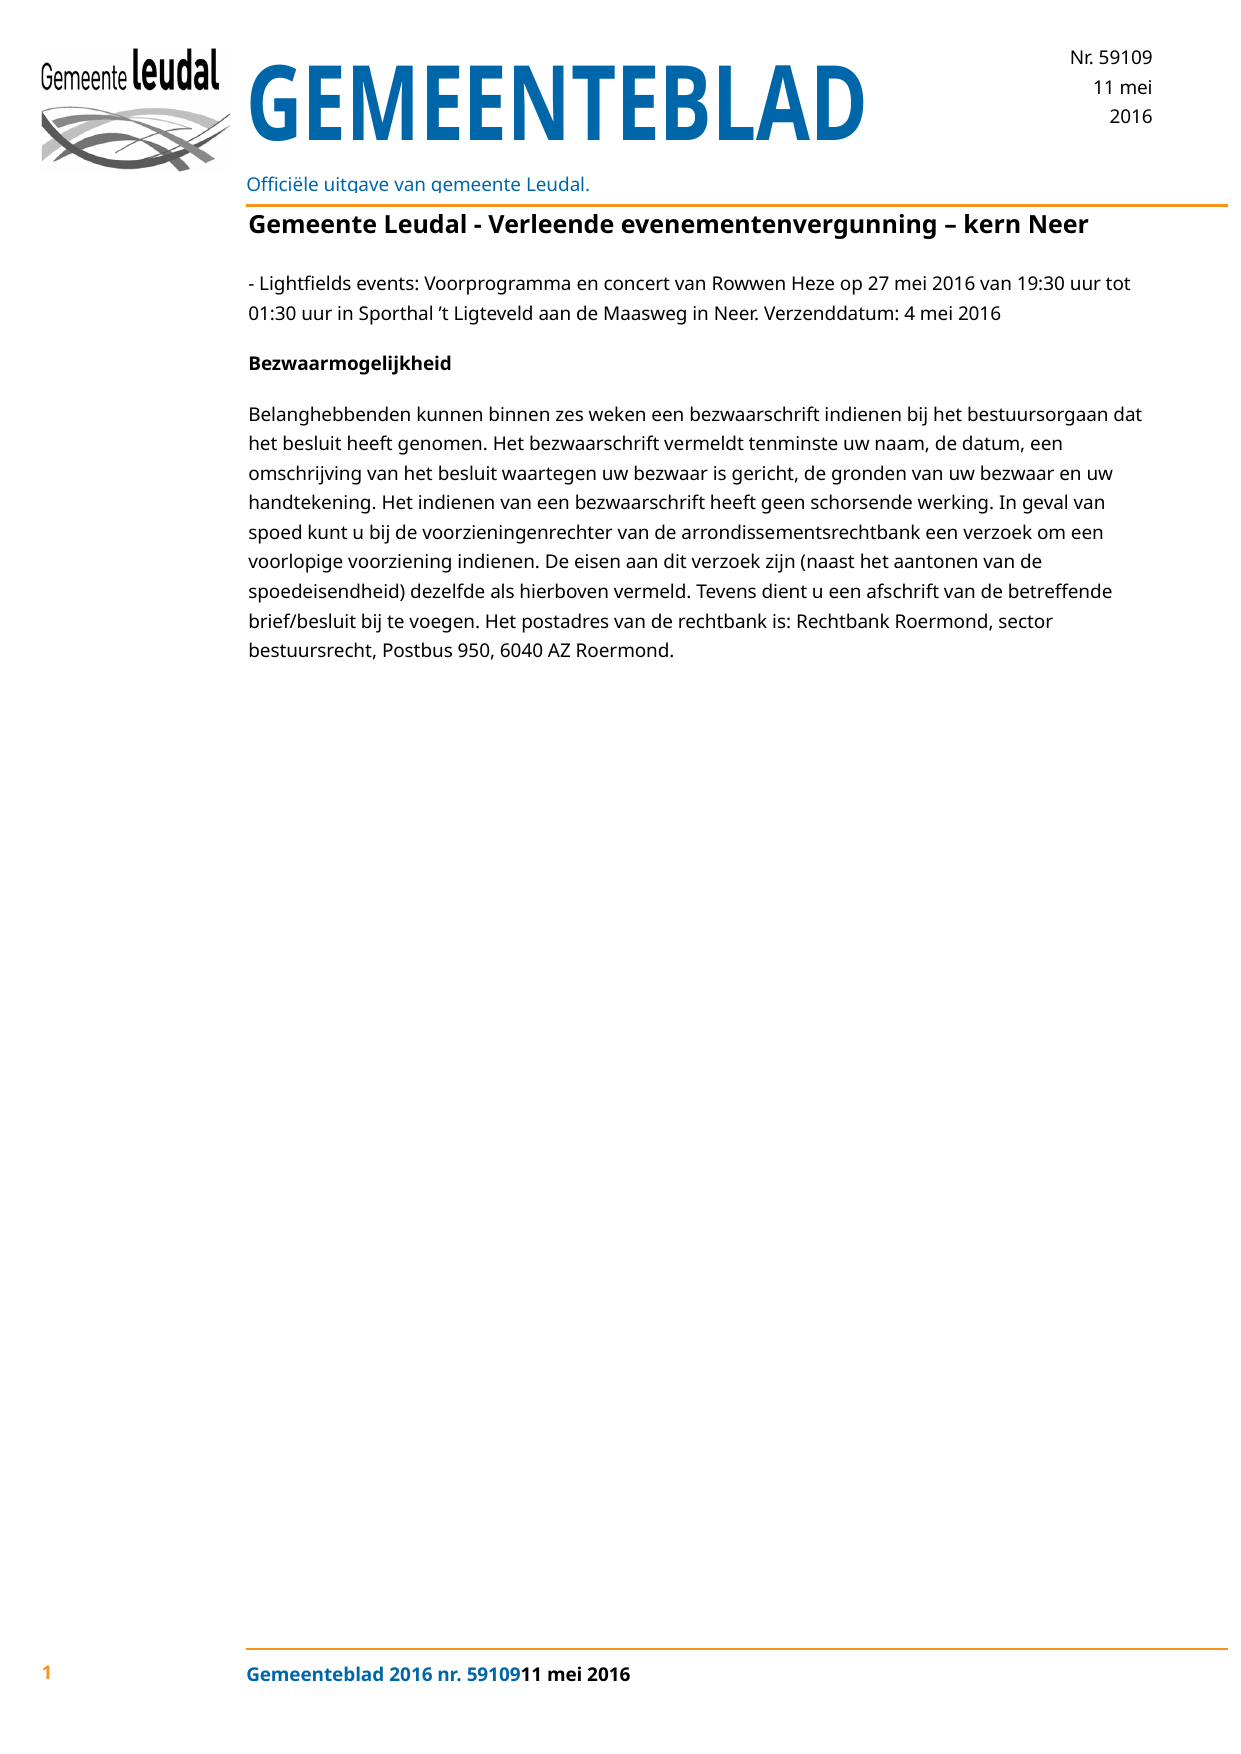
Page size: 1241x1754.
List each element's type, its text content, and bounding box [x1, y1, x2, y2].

picture [41, 47, 231, 172]
text - Lightfields events: Voorprogramma en concert van Rowwen Heze op 27 mei 2016 van 19:30 uur tot 01:30 uur in Sporthal ’t Ligteveld aan de Maasweg in Neer. Verzenddatum: 4 mei 2016 [248, 270, 1152, 326]
text Gemeente Leudal - Verleende evenementenvergunning – kern Neer [248, 207, 1152, 241]
text Belanghebbenden kunnen binnen zes weken een bezwaarschrift indienen bij het bestuursorgaan dat het besluit heeft genomen. Het bezwaarschrift vermeldt tenminste uw naam, de datum, een omschrijving van het besluit waartegen uw bezwaar is gericht, de gronden van uw bezwaar en uw handtekening. Het indienen van een bezwaarschrift heeft geen schorsende werking. In geval van spoed kunt u bij de voorzieningenrechter van de arrondissementsrechtbank een verzoek om een voorlopige voorziening indienen. De eisen aan dit verzoek zijn (naast het aantonen van de spoedeisendheid) dezelfde als hierboven vermeld. Tevens dient u een afschrift van de betreffende brief/besluit bij te voegen. Het postadres van de rechtbank is: Rechtbank Roermond, sector bestuursrecht, Postbus 950, 6040 AZ Roermond. [248, 401, 1152, 663]
text Bezwaarmogelijkheid [248, 350, 1152, 376]
